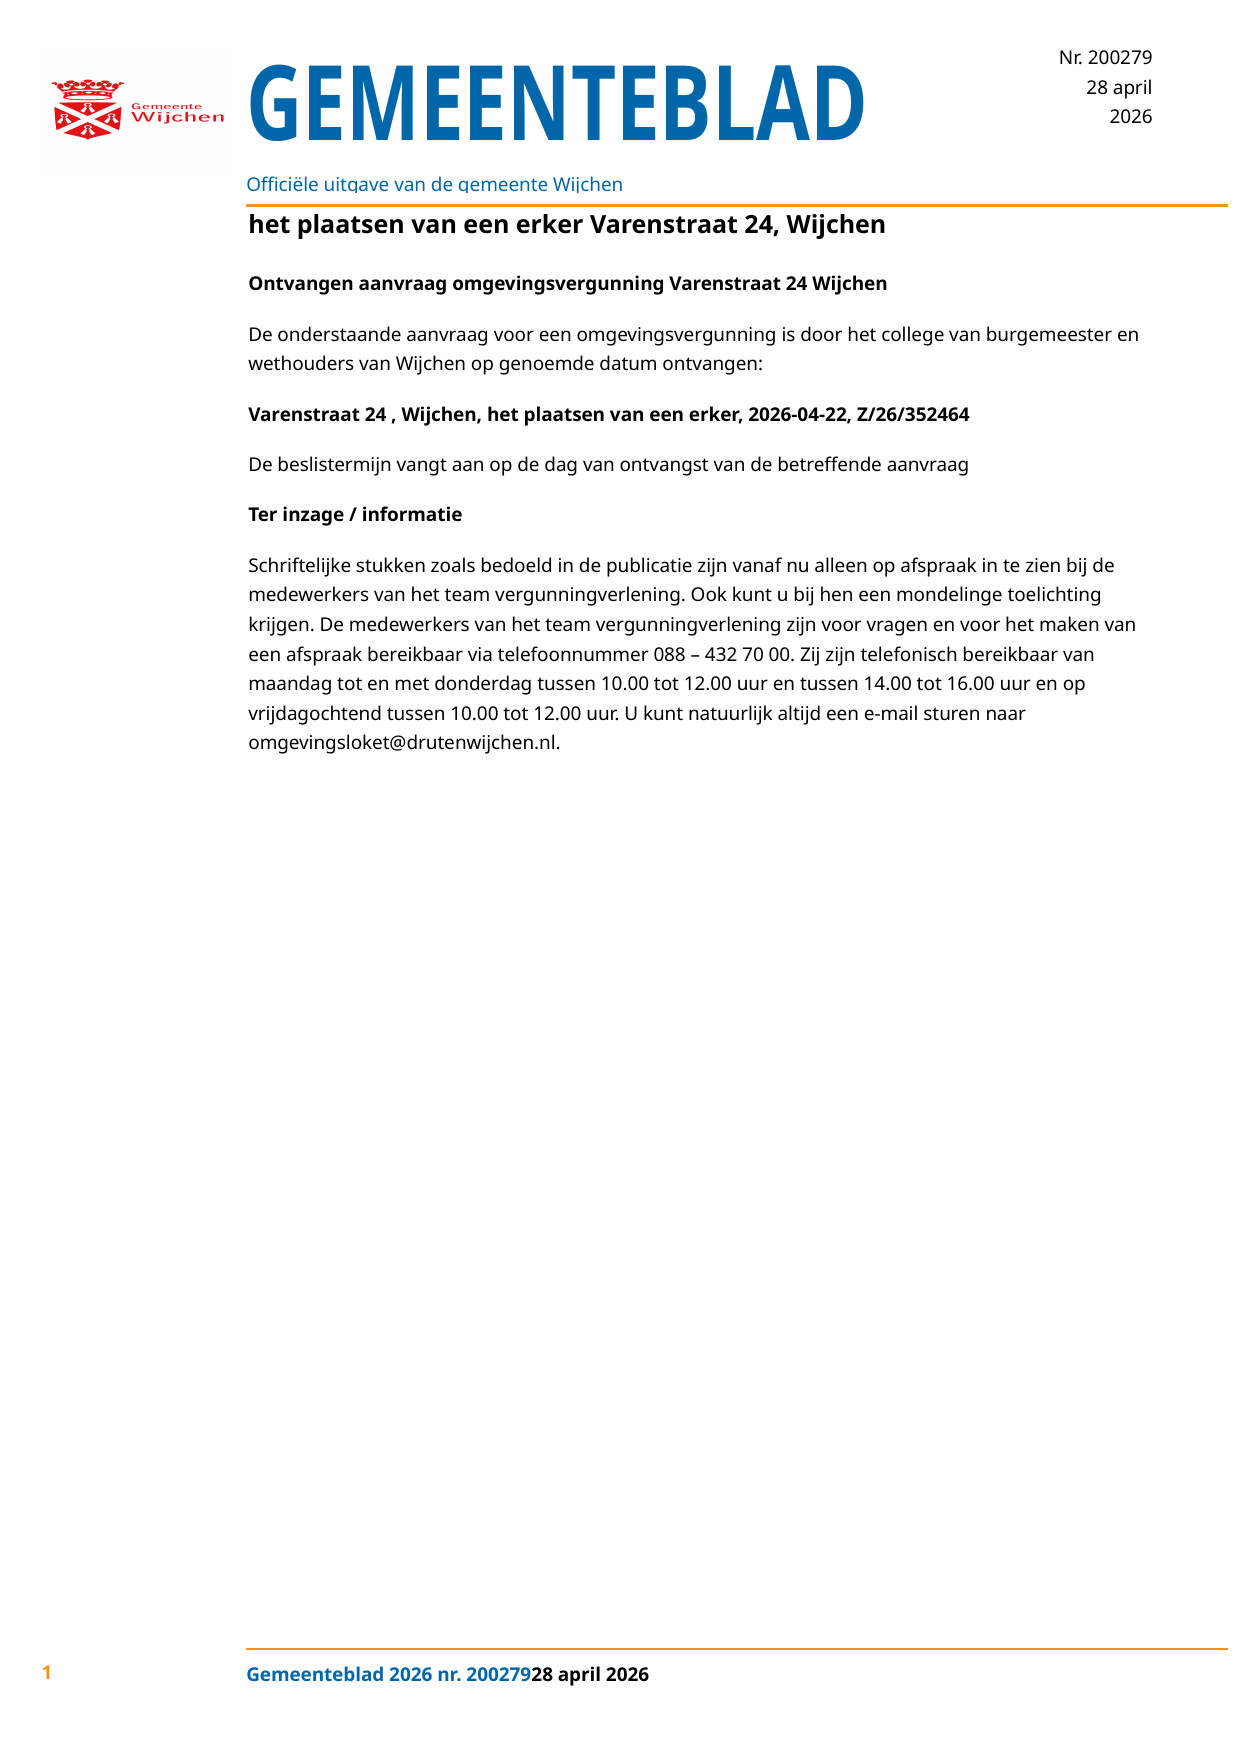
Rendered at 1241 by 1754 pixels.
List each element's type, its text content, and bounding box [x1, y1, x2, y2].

text De onderstaande aanvraag voor een omgevingsvergunning is door het college van burgemeester en wethouders van Wijchen op genoemde datum ontvangen: [248, 321, 1152, 376]
picture [41, 47, 231, 172]
text Schriftelijke stukken zoals bedoeld in de publicatie zijn vanaf nu alleen op afspraak in te zien bij de medewerkers van het team vergunningverlening. Ook kunt u bij hen een mondelinge toelichting krijgen. De medewerkers van het team vergunningverlening zijn voor vragen en voor het maken van een afspraak bereikbaar via telefoonnummer 088 – 432 70 00. Zij zijn telefonisch bereikbaar van maandag tot en met donderdag tussen 10.00 tot 12.00 uur en tussen 14.00 tot 16.00 uur en op vrijdagochtend tussen 10.00 tot 12.00 uur. U kunt natuurlijk altijd een e-mail sturen naar omgevingsloket@drutenwijchen.nl. [248, 552, 1152, 755]
text Ter inzage / informatie [248, 502, 1152, 527]
text De beslistermijn vangt aan op de dag van ontvangst van de betreffende aanvraag [248, 451, 1152, 477]
text het plaatsen van een erker Varenstraat 24, Wijchen [248, 207, 1152, 241]
text Varenstraat 24 , Wijchen, het plaatsen van een erker, 2026-04-22, Z/26/352464 [248, 401, 1152, 426]
text Ontvangen aanvraag omgevingsvergunning Varenstraat 24 Wijchen [248, 270, 1152, 296]
